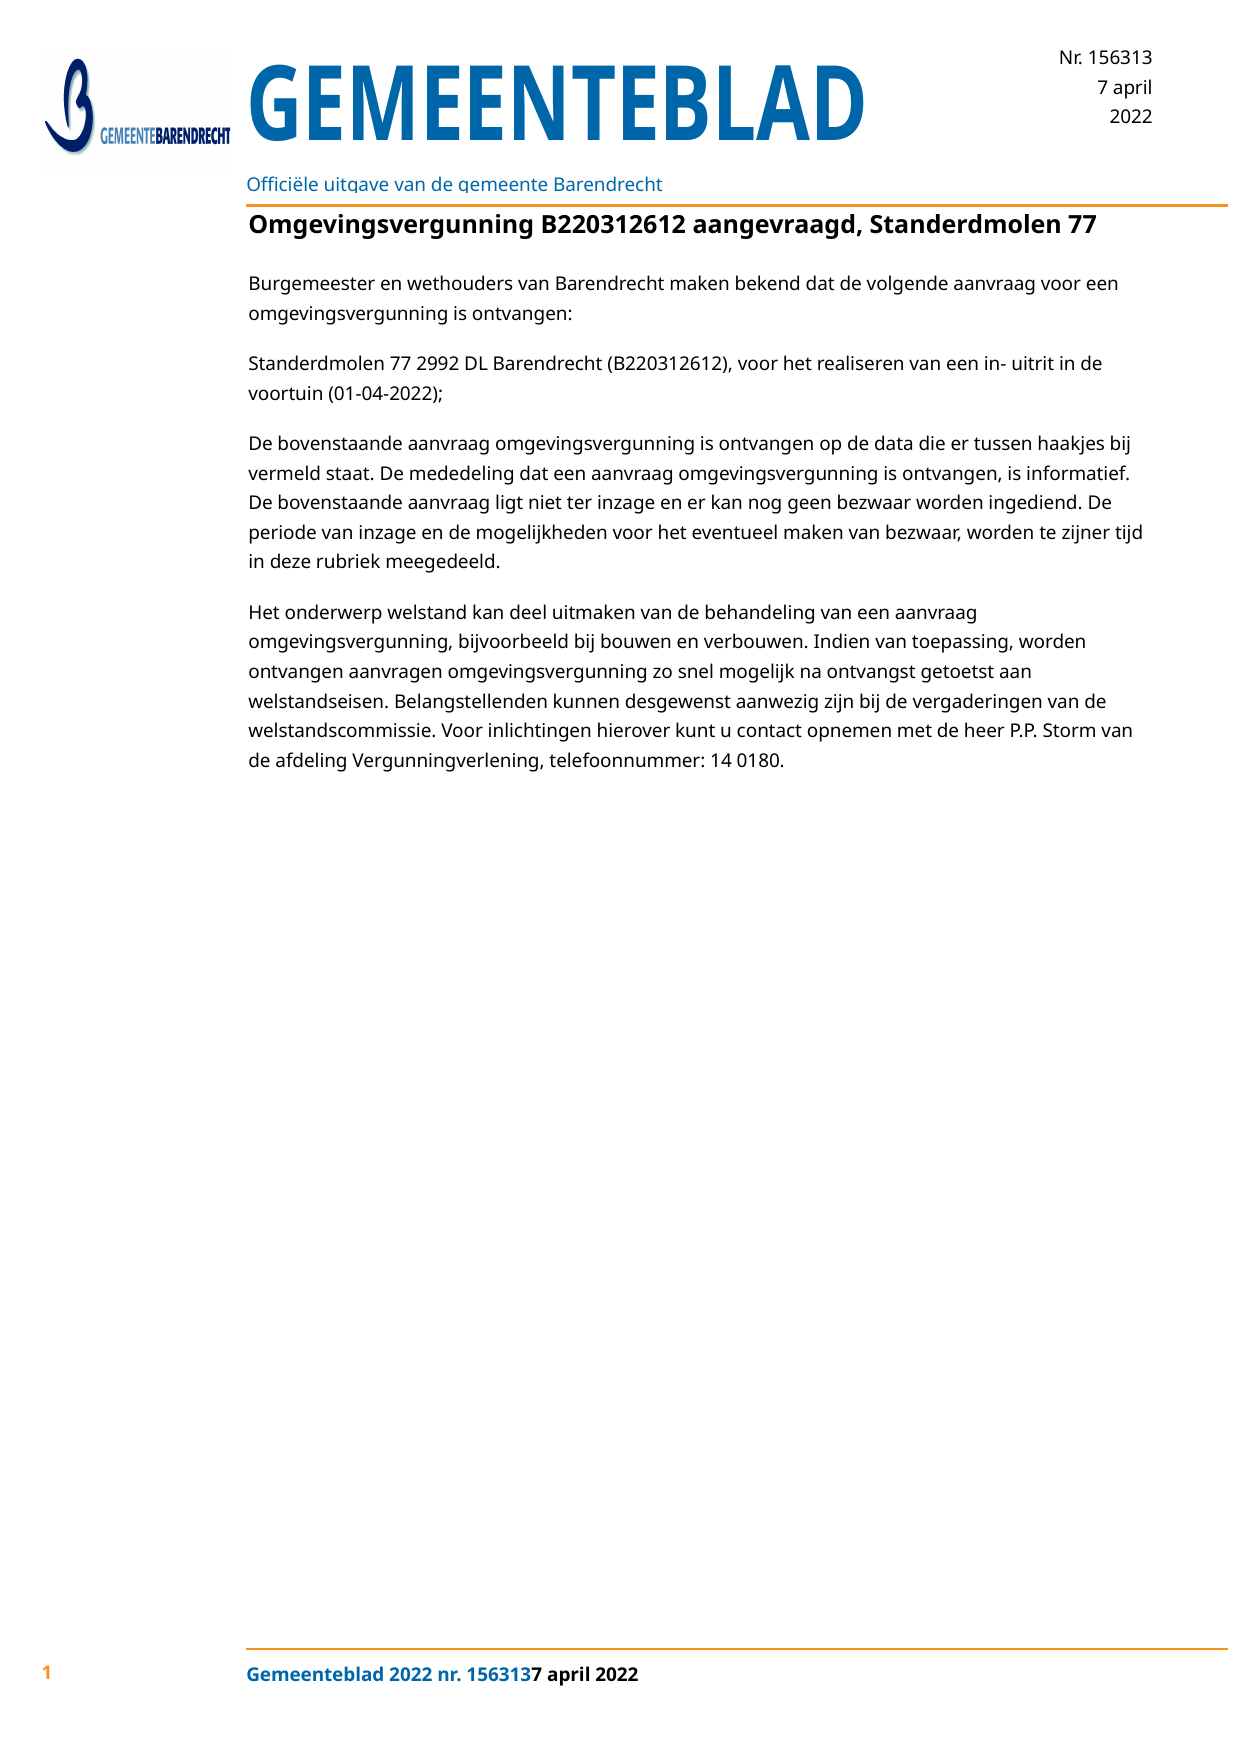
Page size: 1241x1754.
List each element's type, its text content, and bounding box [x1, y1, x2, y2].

text Omgevingsvergunning B220312612 aangevraagd, Standerdmolen 77 [248, 207, 1152, 241]
text Het onderwerp welstand kan deel uitmaken van de behandeling van een aanvraag omgevingsvergunning, bijvoorbeeld bij bouwen en verbouwen. Indien van toepassing, worden ontvangen aanvragen omgevingsvergunning zo snel mogelijk na ontvangst getoetst aan welstandseisen. Belangstellenden kunnen desgewenst aanwezig zijn bij de vergaderingen van de welstandscommissie. Voor inlichtingen hierover kunt u contact opnemen met de heer P.P. Storm van de afdeling Vergunningverlening, telefoonnummer: 14 0180. [248, 599, 1152, 773]
picture [41, 47, 231, 172]
text Standerdmolen 77 2992 DL Barendrecht (B220312612), voor het realiseren van een in- uitrit in de voortuin (01-04-2022); [248, 350, 1152, 406]
text Burgemeester en wethouders van Barendrecht maken bekend dat de volgende aanvraag voor een omgevingsvergunning is ontvangen: [248, 270, 1152, 326]
text De bovenstaande aanvraag omgevingsvergunning is ontvangen op de data die er tussen haakjes bij vermeld staat. De mededeling dat een aanvraag omgevingsvergunning is ontvangen, is informatief. De bovenstaande aanvraag ligt niet ter inzage en er kan nog geen bezwaar worden ingediend. De periode van inzage en de mogelijkheden voor het eventueel maken van bezwaar, worden te zijner tijd in deze rubriek meegedeeld. [248, 430, 1152, 574]
